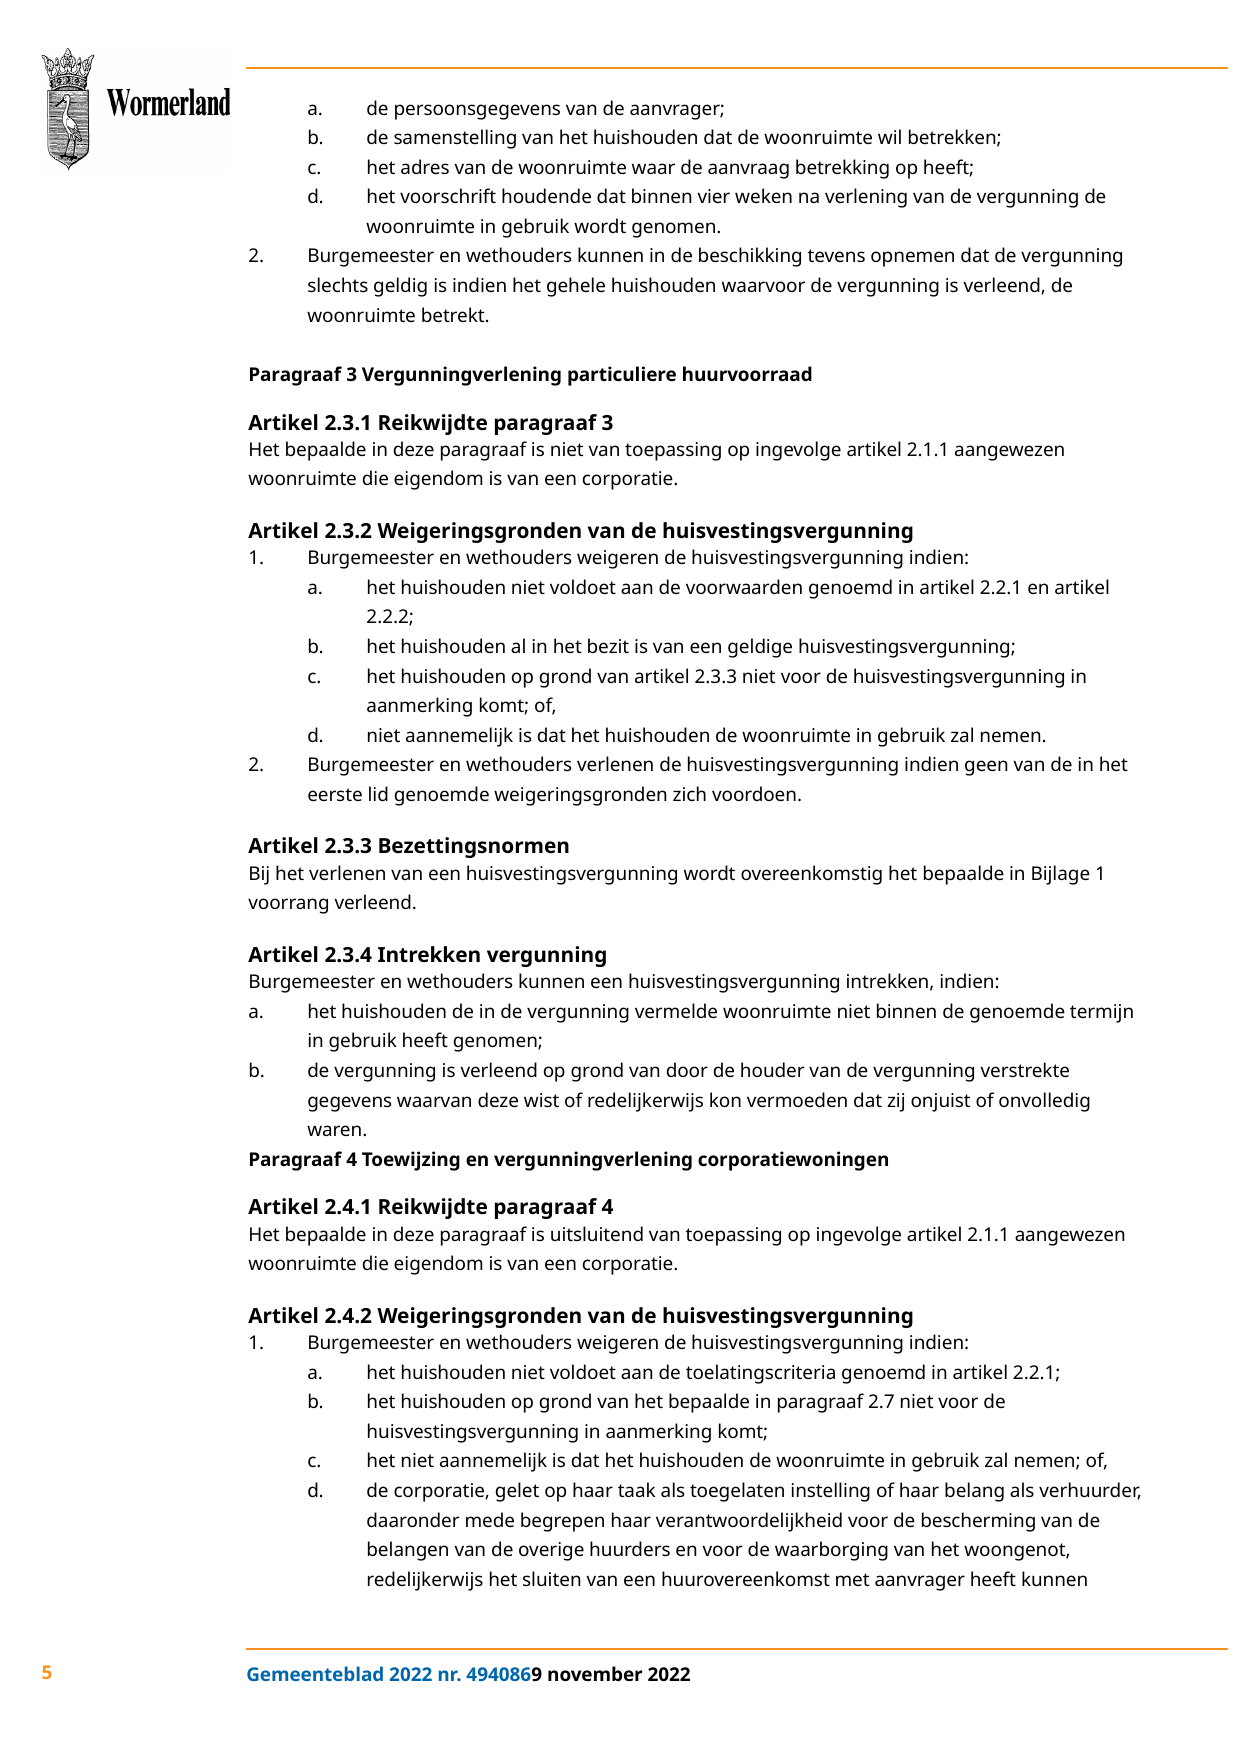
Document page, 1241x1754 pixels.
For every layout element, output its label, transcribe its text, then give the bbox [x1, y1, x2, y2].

list het voorschrift houdende dat binnen vier weken na verlening van de vergunning de woonruimte in gebruik wordt genomen. [307, 183, 1152, 239]
text Artikel 2.3.4 Intrekken vergunning [248, 940, 1152, 968]
list de corporatie, gelet op haar taak als toegelaten instelling of haar belang als verhuurder, daaronder mede begrepen haar verantwoordelijkheid voor de bescherming van de belangen van de overige huurders en voor de waarborging van het woongenot, redelijkerwijs het sluiten van een huurovereenkomst met aanvrager heeft kunnen [307, 1477, 1152, 1592]
list de vergunning is verleend op grond van door de houder van de vergunning verstrekte gegevens waarvan deze wist of redelijkerwijs kon vermoeden dat zij onjuist of onvolledig waren. [248, 1057, 1152, 1142]
text Het bepaalde in deze paragraaf is niet van toepassing op ingevolge artikel 2.1.1 aangewezen woonruimte die eigendom is van een corporatie. [248, 436, 1152, 491]
text Artikel 2.4.2 Weigeringsgronden van de huisvestingsvergunning [248, 1301, 1152, 1329]
text Artikel 2.4.1 Reikwijdte paragraaf 4 [248, 1192, 1152, 1221]
text Burgemeester en wethouders kunnen een huisvestingsvergunning intrekken, indien: [248, 968, 1152, 994]
text Het bepaalde in deze paragraaf is uitsluitend van toepassing op ingevolge artikel 2.1.1 aangewezen woonruimte die eigendom is van een corporatie. [248, 1221, 1152, 1276]
list het huishouden niet voldoet aan de toelatingscriteria genoemd in artikel 2.2.1; [307, 1359, 1152, 1385]
text Paragraaf 3 Vergunningverlening particuliere huurvoorraad [248, 361, 1152, 387]
list Burgemeester en wethouders weigeren de huisvestingsvergunning indien: [248, 544, 1152, 570]
list het huishouden de in de vergunning vermelde woonruimte niet binnen de genoemde termijn in gebruik heeft genomen; [248, 998, 1152, 1053]
text Paragraaf 4 Toewijzing en vergunningverlening corporatiewoningen [248, 1146, 1152, 1172]
list het niet aannemelijk is dat het huishouden de woonruimte in gebruik zal nemen; of, [307, 1448, 1152, 1473]
list het huishouden op grond van artikel 2.3.3 niet voor de huisvestingsvergunning in aanmerking komt; of, [307, 663, 1152, 718]
list het huishouden op grond van het bepaalde in paragraaf 2.7 niet voor de huisvestingsvergunning in aanmerking komt; [307, 1388, 1152, 1444]
list Burgemeester en wethouders verlenen de huisvestingsvergunning indien geen van de in het eerste lid genoemde weigeringsgronden zich voordoen. [248, 752, 1152, 807]
list de persoonsgegevens van de aanvrager; [307, 95, 1152, 121]
list niet aannemelijk is dat het huishouden de woonruimte in gebruik zal nemen. [307, 722, 1152, 748]
picture [41, 47, 231, 172]
list Burgemeester en wethouders kunnen in de beschikking tevens opnemen dat de vergunning slechts geldig is indien het gehele huishouden waarvoor de vergunning is verleend, de woonruimte betrekt. [248, 243, 1152, 328]
list het adres van de woonruimte waar de aanvraag betrekking op heeft; [307, 154, 1152, 180]
text Artikel 2.3.2 Weigeringsgronden van de huisvestingsvergunning [248, 516, 1152, 544]
list het huishouden niet voldoet aan de voorwaarden genoemd in artikel 2.2.1 en artikel 2.2.2; [307, 574, 1152, 629]
list Burgemeester en wethouders weigeren de huisvestingsvergunning indien: [248, 1329, 1152, 1355]
list de samenstelling van het huishouden dat de woonruimte wil betrekken; [307, 124, 1152, 150]
text Artikel 2.3.3 Bezettingsnormen [248, 832, 1152, 860]
list het huishouden al in het bezit is van een geldige huisvestingsvergunning; [307, 633, 1152, 659]
text Bij het verlenen van een huisvestingsvergunning wordt overeenkomstig het bepaalde in Bijlage 1 voorrang verleend. [248, 860, 1152, 915]
text Artikel 2.3.1 Reikwijdte paragraaf 3 [248, 408, 1152, 436]
